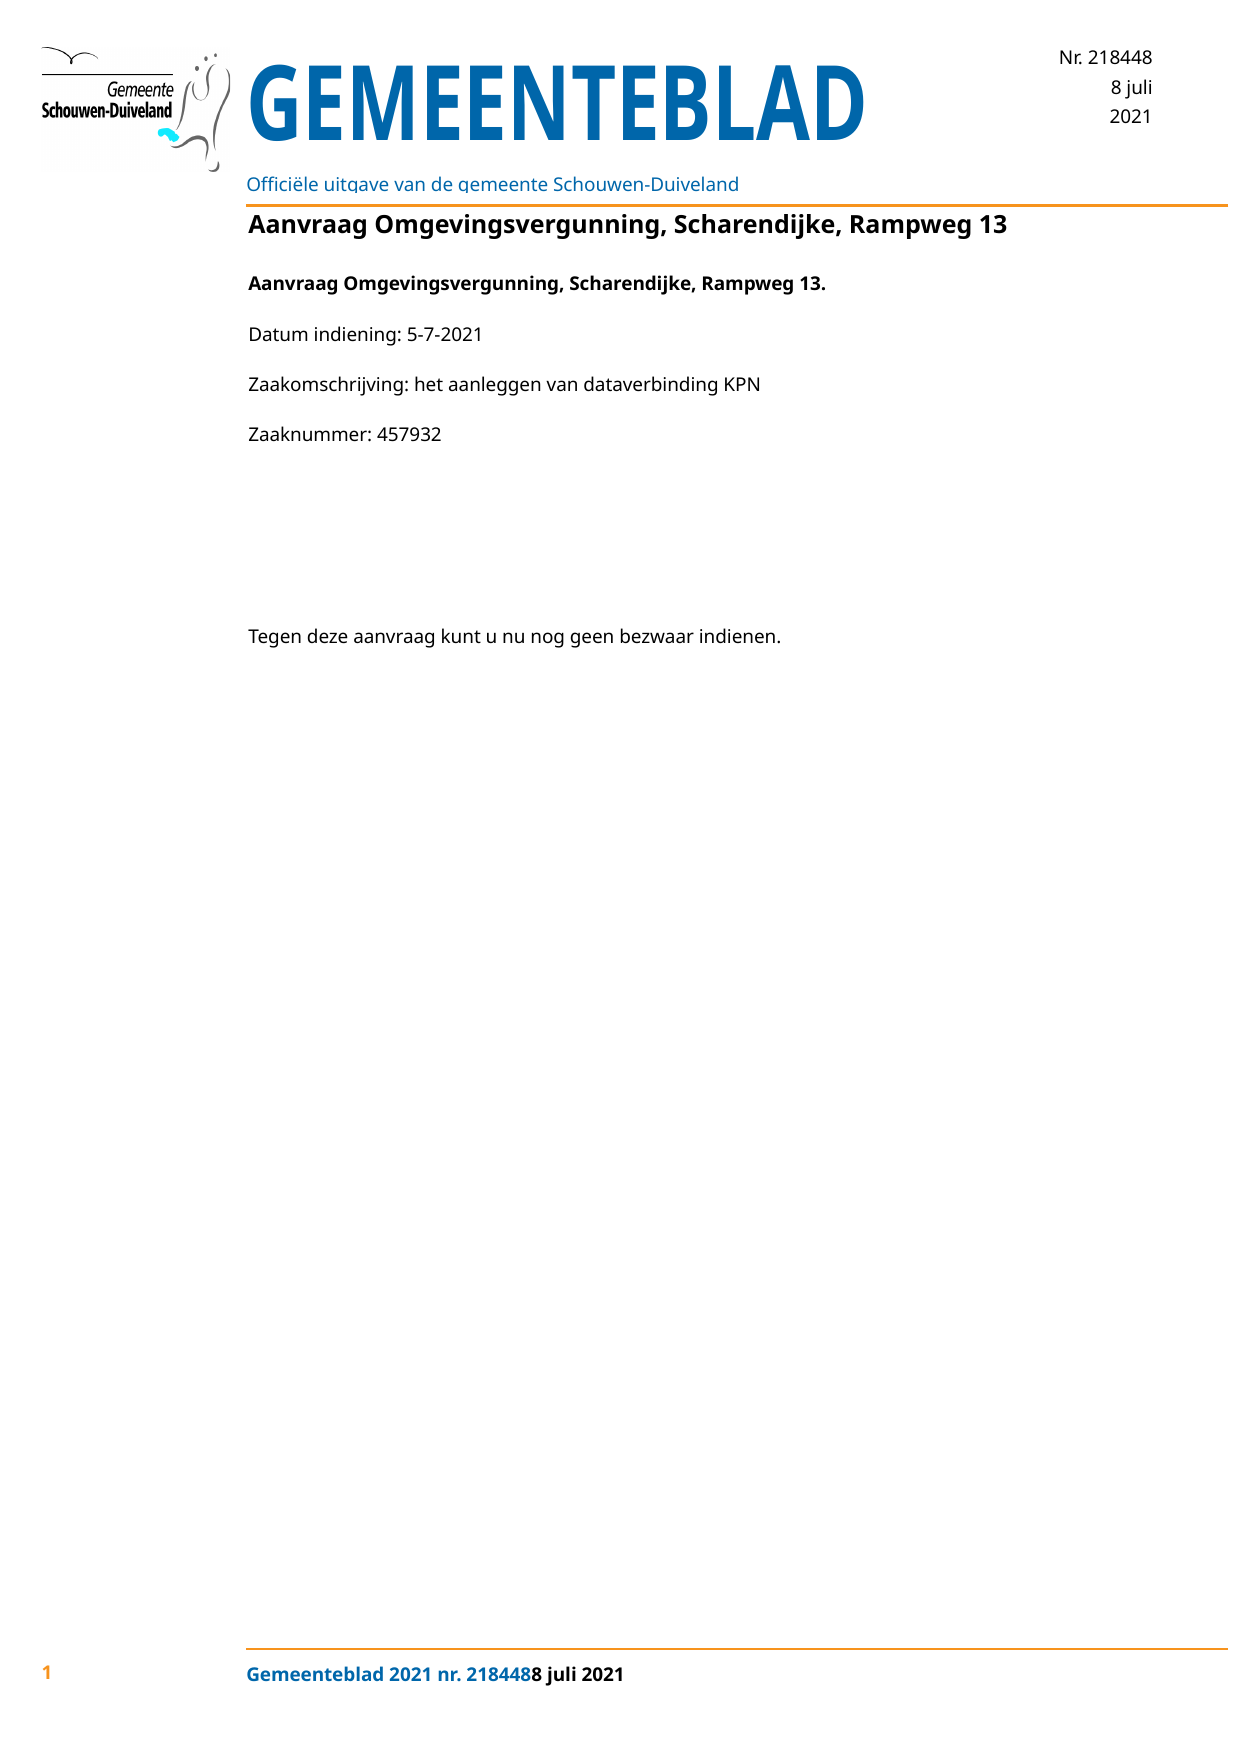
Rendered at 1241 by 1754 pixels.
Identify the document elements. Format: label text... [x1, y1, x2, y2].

text Datum indiening: 5-7-2021 [248, 321, 1152, 346]
text Aanvraag Omgevingsvergunning, Scharendijke, Rampweg 13 [248, 207, 1152, 241]
text Tegen deze aanvraag kunt u nu nog geen bezwaar indienen. [248, 623, 1152, 649]
text Zaakomschrijving: het aanleggen van dataverbinding KPN [248, 371, 1152, 397]
picture [41, 47, 231, 172]
text Zaaknummer: 457932 [248, 422, 1152, 447]
text Aanvraag Omgevingsvergunning, Scharendijke, Rampweg 13. [248, 270, 1152, 296]
